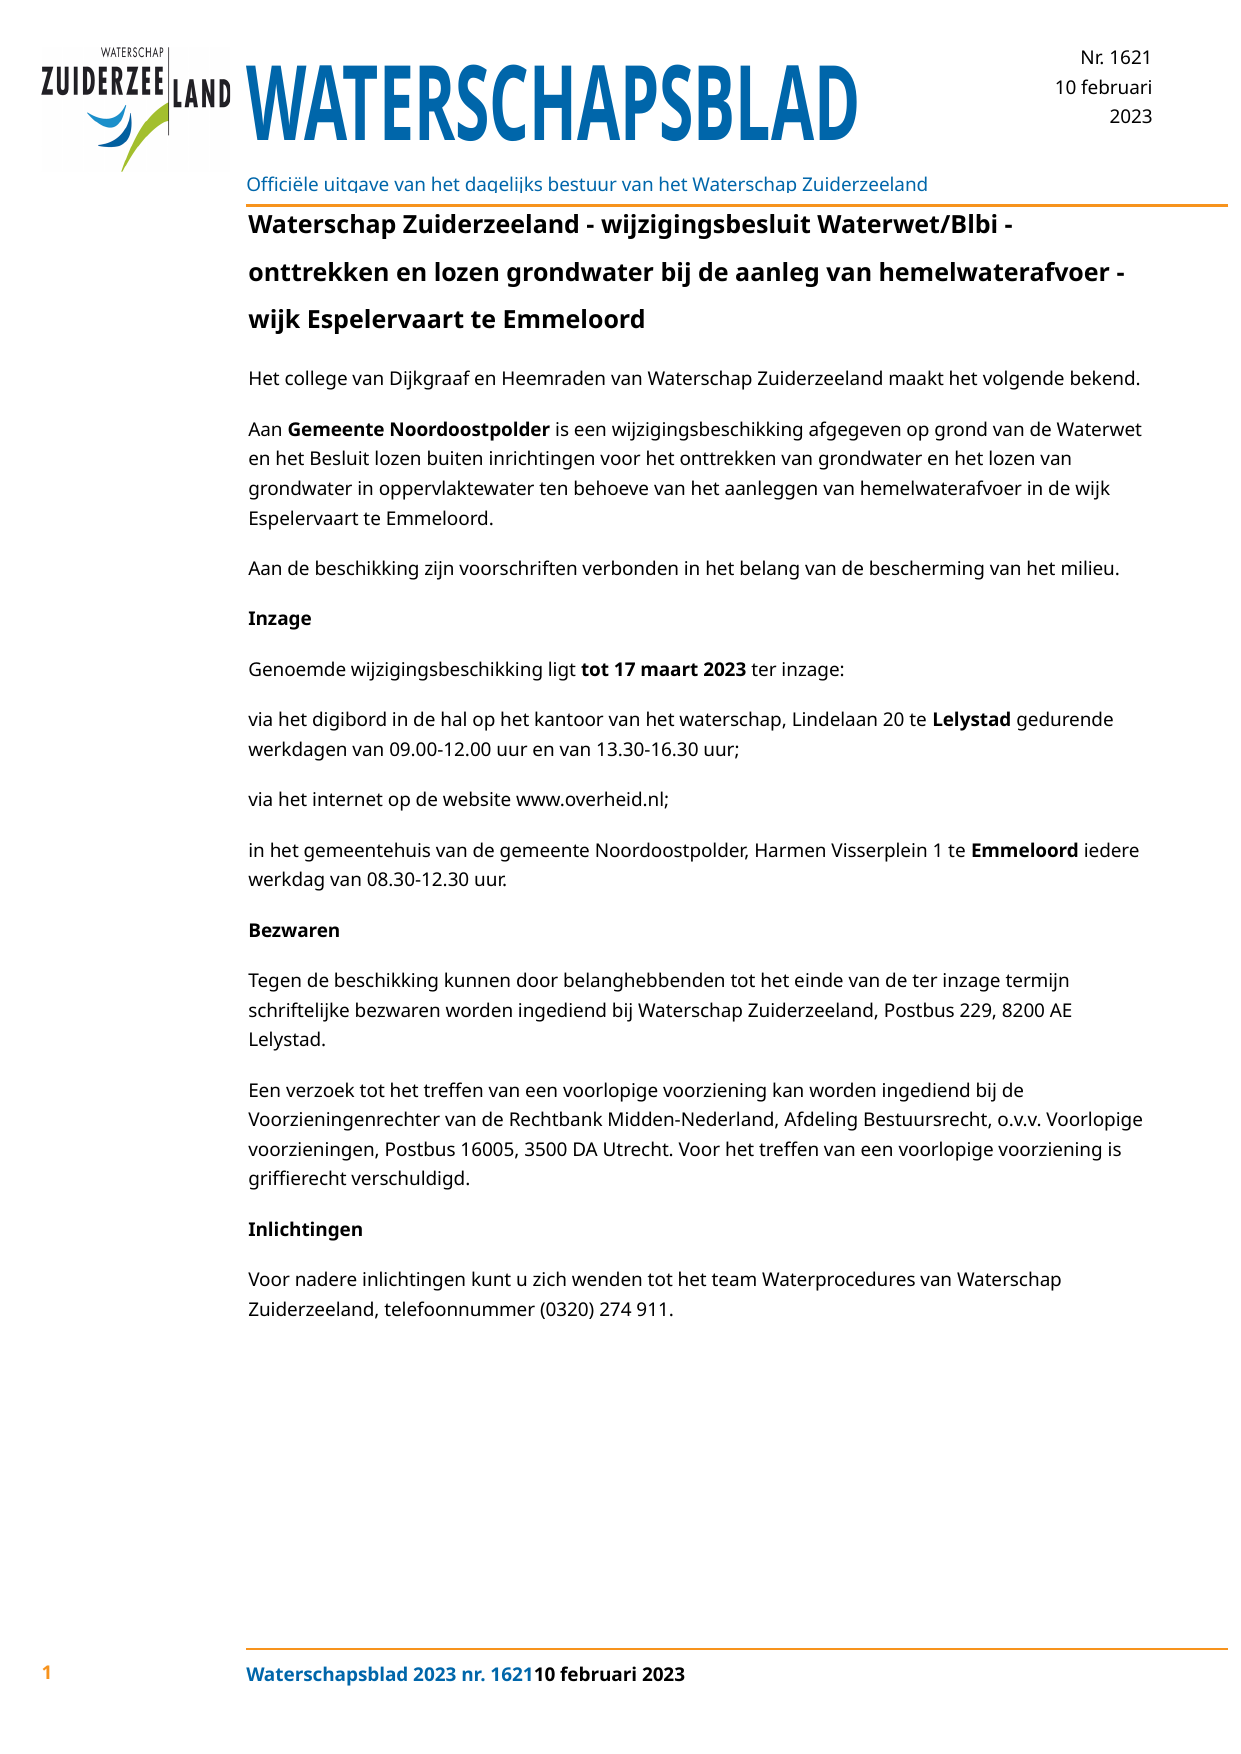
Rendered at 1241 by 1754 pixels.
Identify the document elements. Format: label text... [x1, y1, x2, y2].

text Bezwaren [248, 917, 1152, 942]
text Het college van Dijkgraaf en Heemraden van Waterschap Zuiderzeeland maakt het volgende bekend. [248, 366, 1152, 391]
text Tegen de beschikking kunnen door belanghebbenden tot het einde van de ter inzage termijn schriftelijke bezwaren worden ingediend bij Waterschap Zuiderzeeland, Postbus 229, 8200 AE Lelystad. [248, 967, 1152, 1052]
text Aan Gemeente Noordoostpolder is een wijzigingsbeschikking afgegeven op grond van de Waterwet en het Besluit lozen buiten inrichtingen voor het onttrekken van grondwater en het lozen van grondwater in oppervlaktewater ten behoeve van het aanleggen van hemelwaterafvoer in de wijk Espelervaart te Emmeloord. [248, 416, 1152, 530]
text Genoemde wijzigingsbeschikking ligt tot 17 maart 2023 ter inzage: [248, 656, 1152, 682]
text Waterschap Zuiderzeeland - wijzigingsbesluit Waterwet/Blbi - onttrekken en lozen grondwater bij de aanleg van hemelwaterafvoer - wijk Espelervaart te Emmeloord [248, 207, 1152, 336]
text Voor nadere inlichtingen kunt u zich wenden tot het team Waterprocedures van Waterschap Zuiderzeeland, telefoonnummer (0320) 274 911. [248, 1266, 1152, 1322]
picture [41, 47, 231, 172]
text Inzage [248, 606, 1152, 631]
text in het gemeentehuis van de gemeente Noordoostpolder, Harmen Visserplein 1 te Emmeloord iedere werkdag van 08.30-12.30 uur. [248, 837, 1152, 892]
text via het digibord in de hal op het kantoor van het waterschap, Lindelaan 20 te Lelystad gedurende werkdagen van 09.00-12.00 uur en van 13.30-16.30 uur; [248, 706, 1152, 762]
text Aan de beschikking zijn voorschriften verbonden in het belang van de bescherming van het milieu. [248, 555, 1152, 581]
text Een verzoek tot het treffen van een voorlopige voorziening kan worden ingediend bij de Voorzieningenrechter van de Rechtbank Midden-Nederland, Afdeling Bestuursrecht, o.v.v. Voorlopige voorzieningen, Postbus 16005, 3500 DA Utrecht. Voor het treffen van een voorlopige voorziening is griffierecht verschuldigd. [248, 1077, 1152, 1191]
text via het internet op de website www.overheid.nl; [248, 786, 1152, 812]
text Inlichtingen [248, 1216, 1152, 1242]
